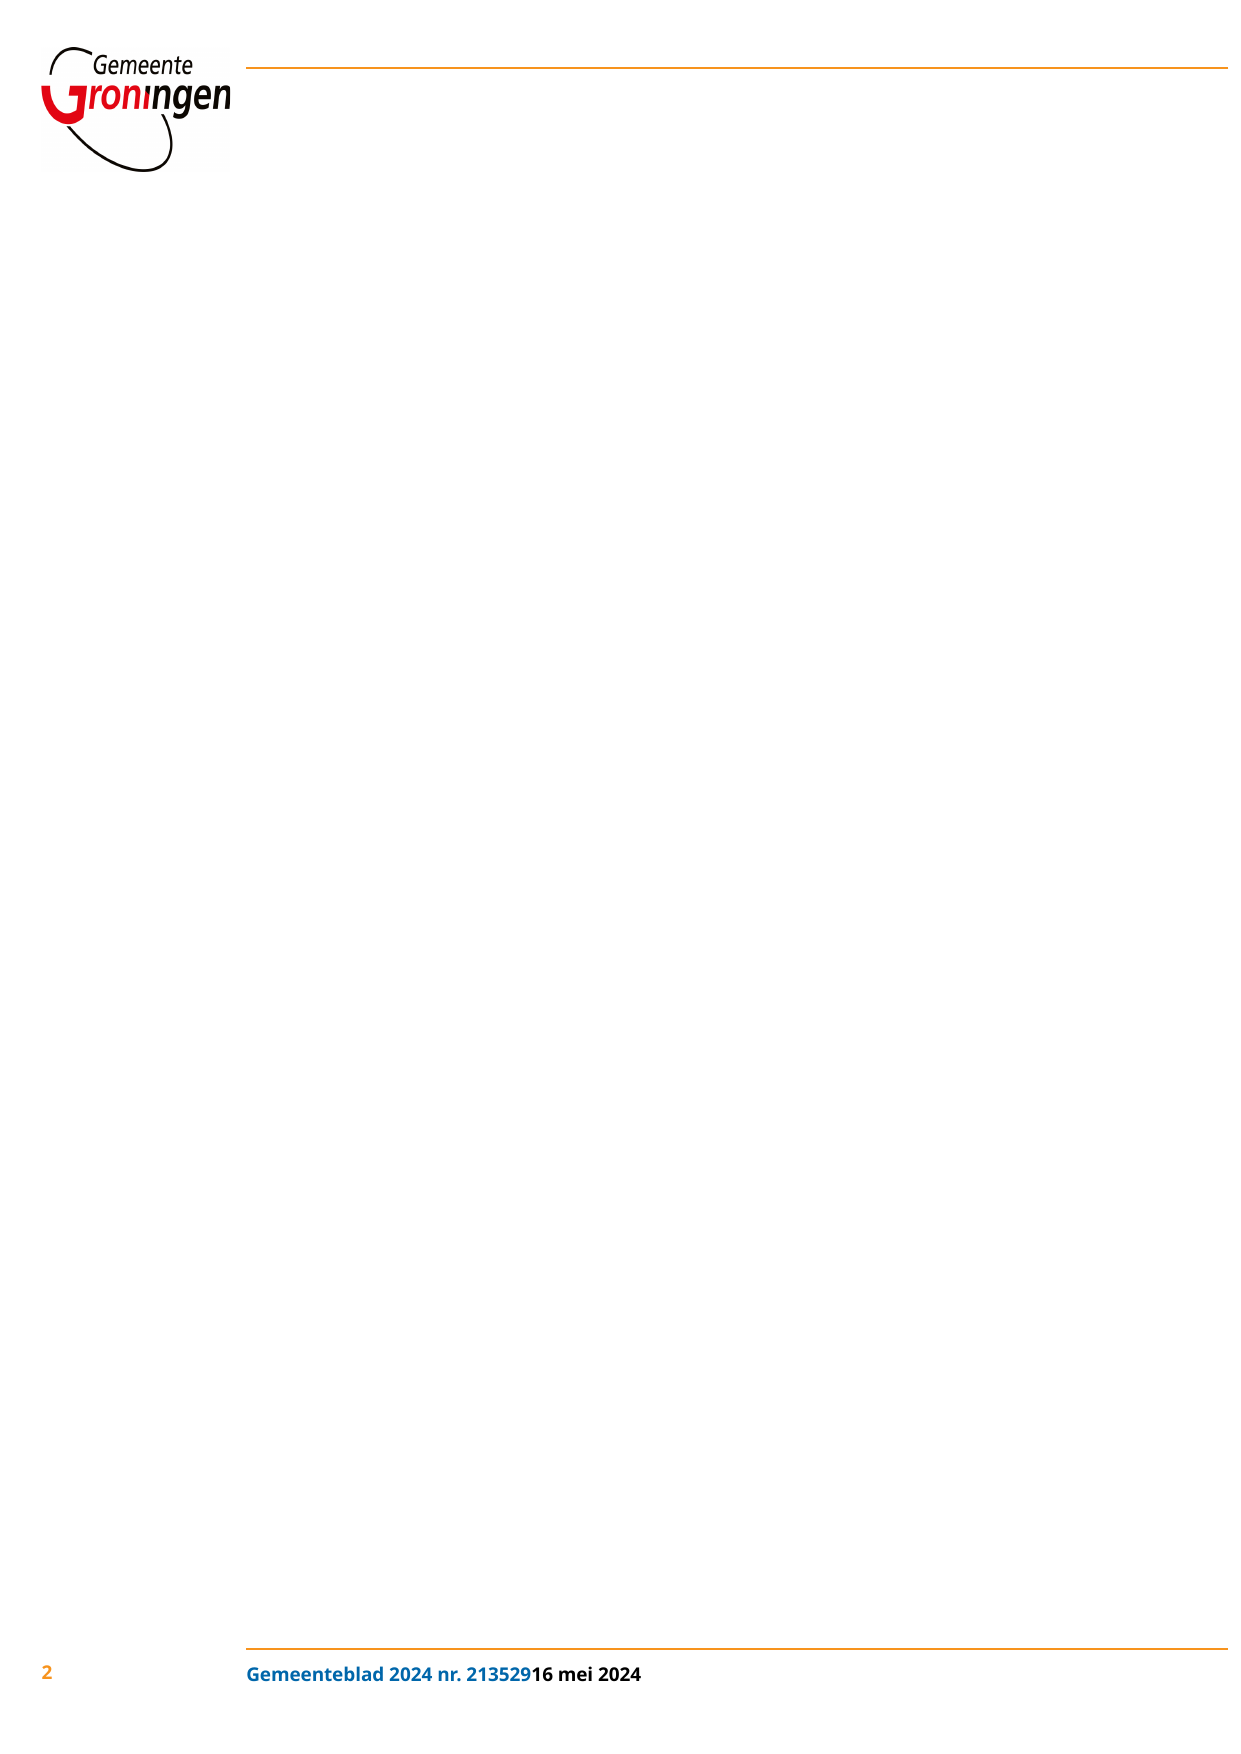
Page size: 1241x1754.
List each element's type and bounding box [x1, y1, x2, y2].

picture [41, 47, 231, 172]
